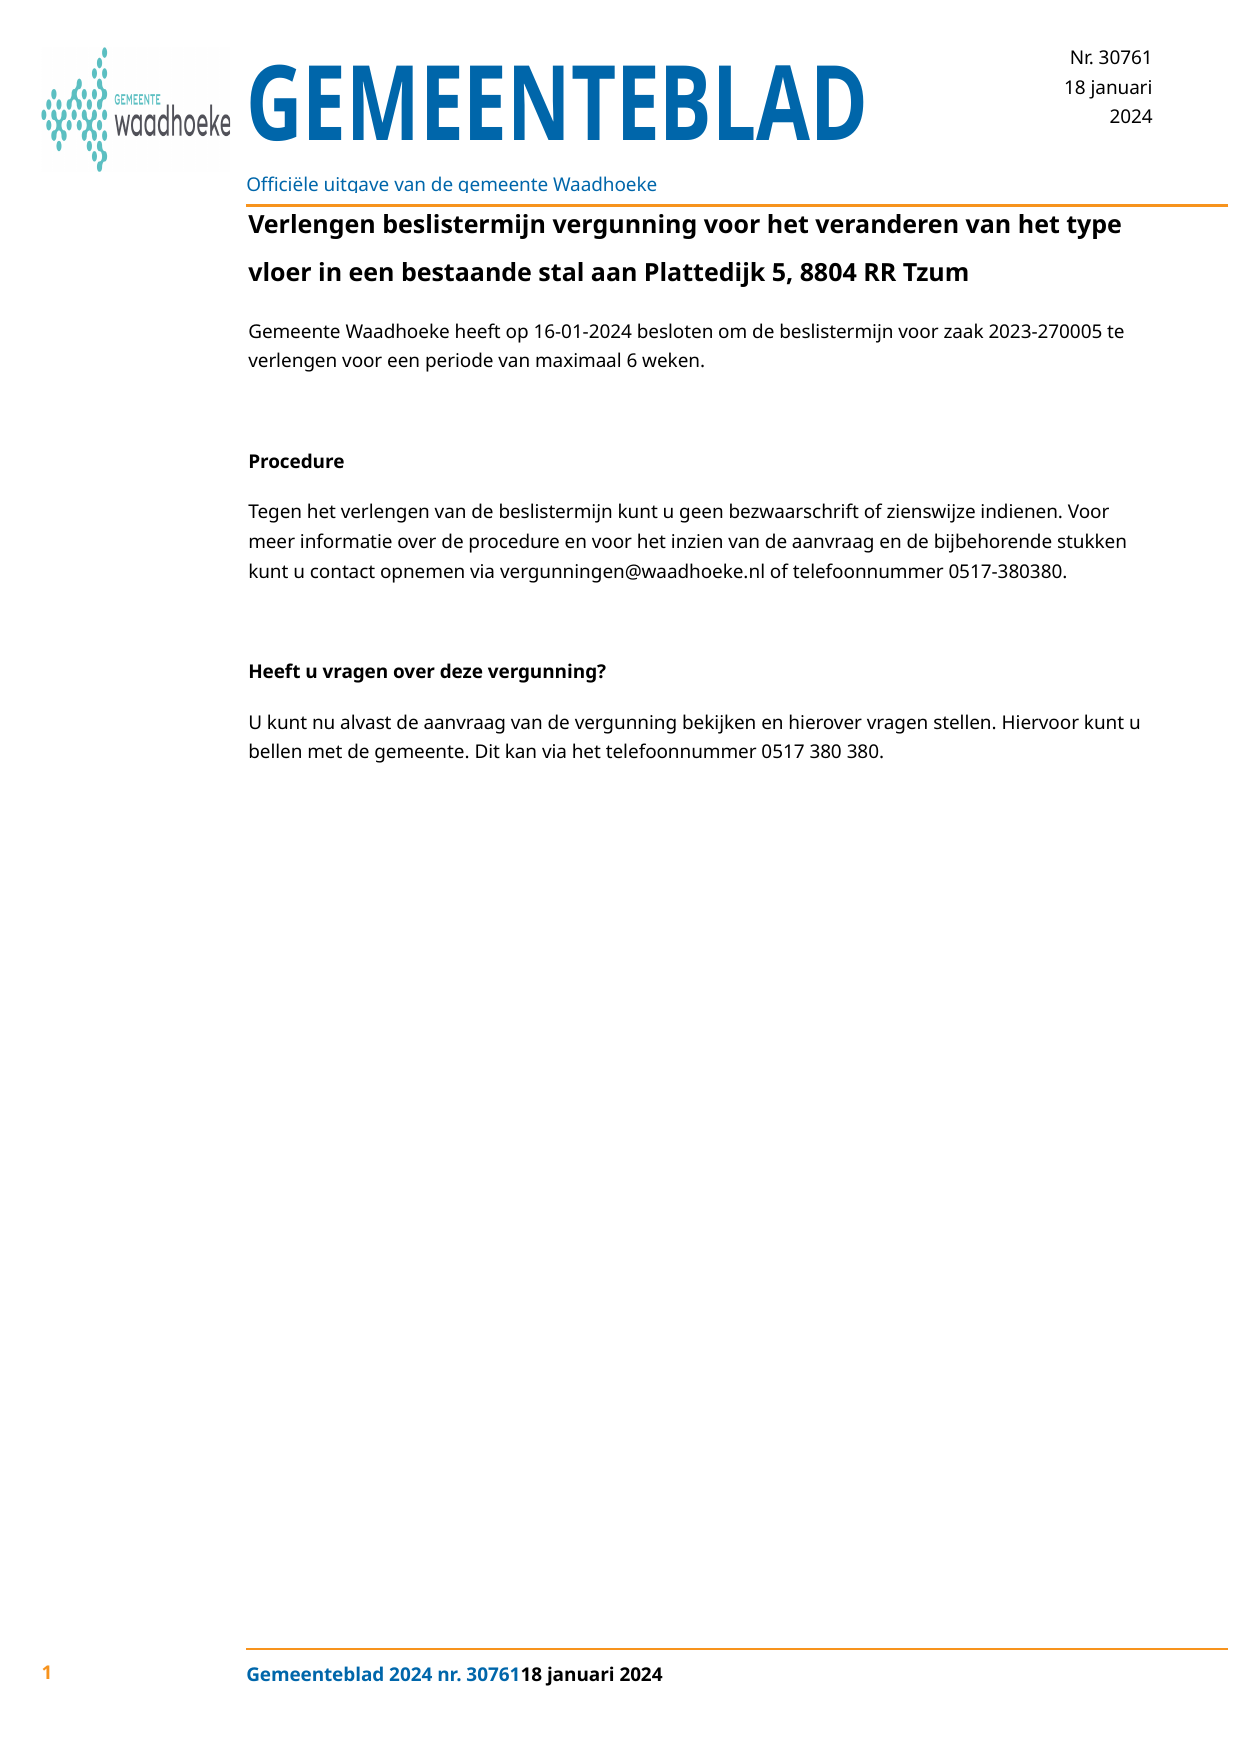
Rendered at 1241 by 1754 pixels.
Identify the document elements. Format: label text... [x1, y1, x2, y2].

text Tegen het verlengen van de beslistermijn kunt u geen bezwaarschrift of zienswijze indienen. Voor meer informatie over de procedure en voor het inzien van de aanvraag en de bijbehorende stukken kunt u contact opnemen via vergunningen@waadhoeke.nl of telefoonnummer 0517-380380. [248, 499, 1152, 584]
text Heeft u vragen over deze vergunning? [248, 659, 1152, 684]
picture [41, 47, 231, 172]
text Gemeente Waadhoeke heeft op 16-01-2024 besloten om de beslistermijn voor zaak 2023-270005 te verlengen voor een periode van maximaal 6 weken. [248, 318, 1152, 373]
text Procedure [248, 448, 1152, 474]
text U kunt nu alvast de aanvraag van de vergunning bekijken en hierover vragen stellen. Hiervoor kunt u bellen met de gemeente. Dit kan via het telefoonnummer 0517 380 380. [248, 709, 1152, 764]
text Verlengen beslistermijn vergunning voor het veranderen van het type vloer in een bestaande stal aan Plattedijk 5, 8804 RR Tzum [248, 207, 1152, 288]
